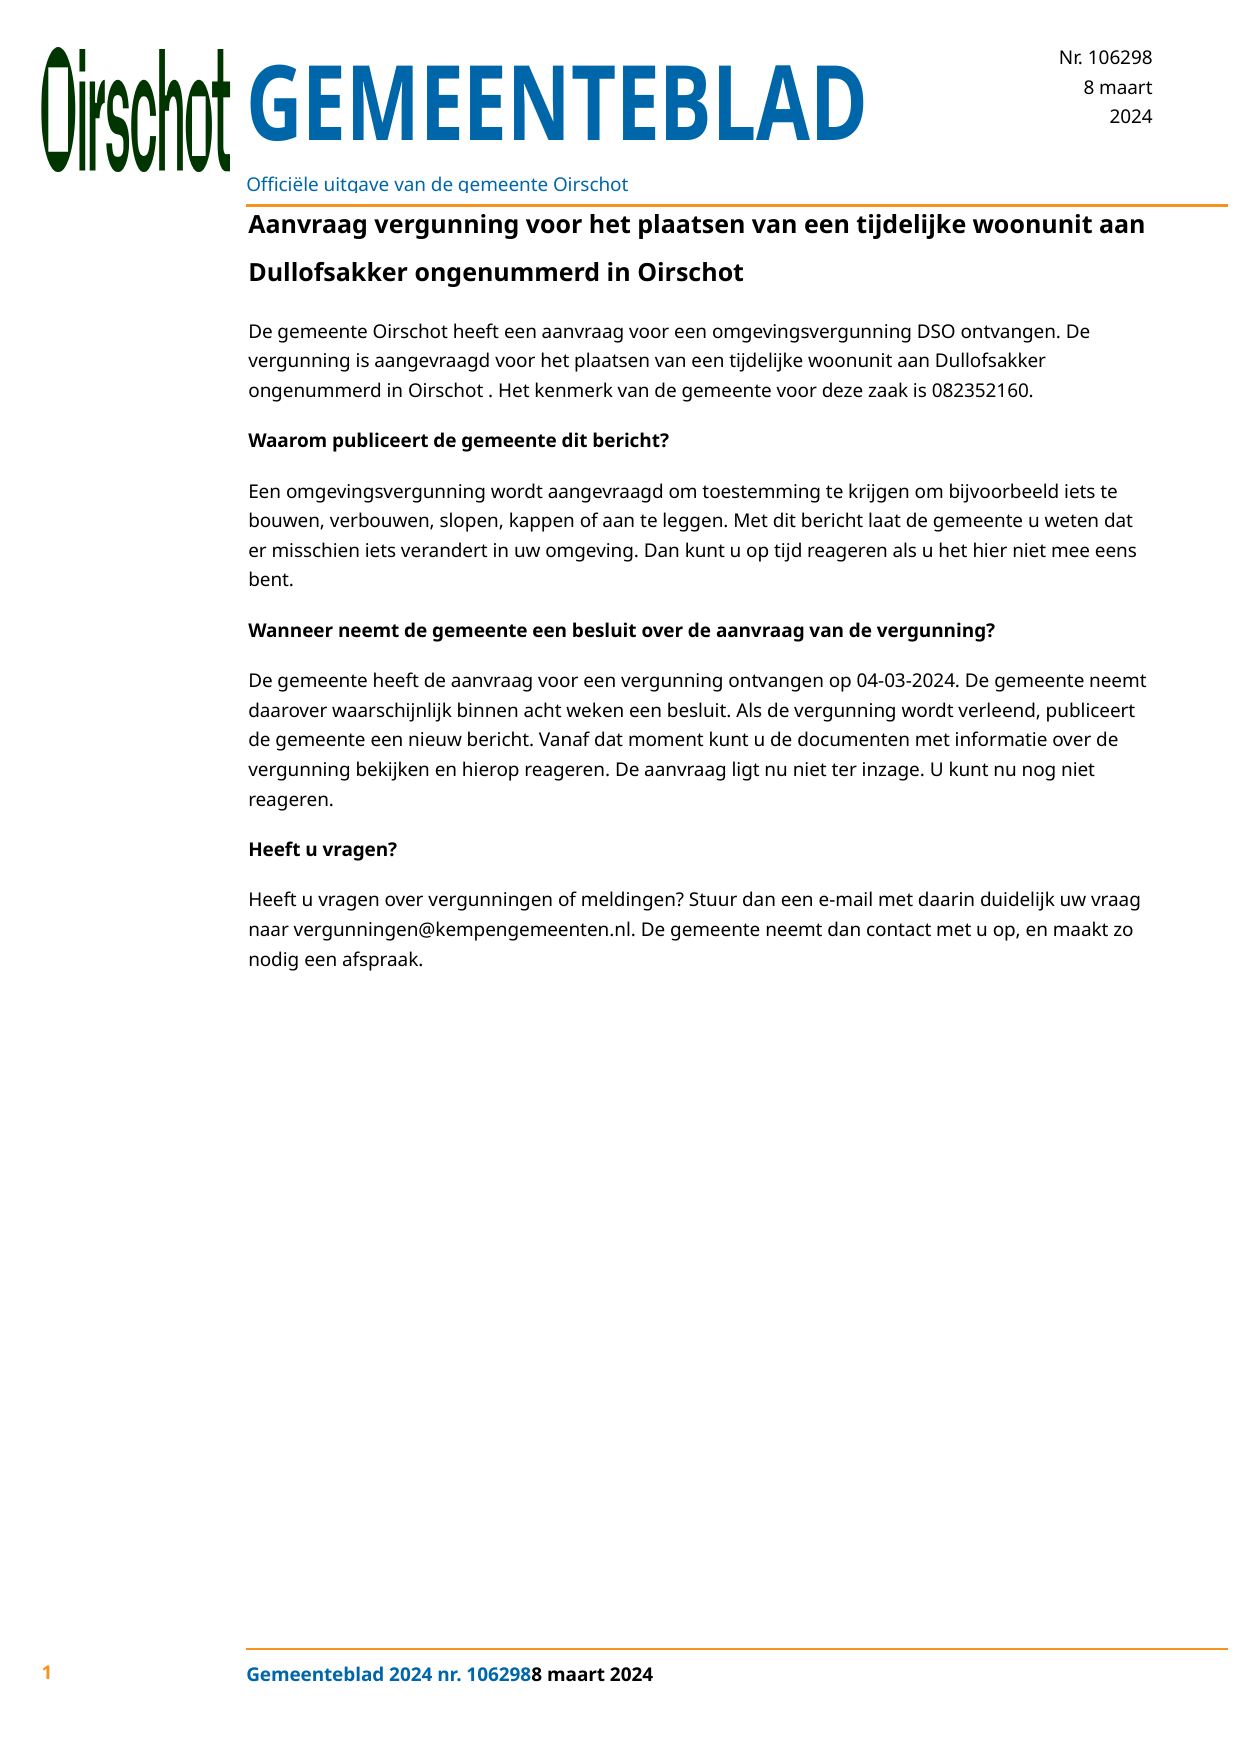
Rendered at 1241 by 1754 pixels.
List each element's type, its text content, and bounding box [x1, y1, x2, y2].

text Aanvraag vergunning voor het plaatsen van een tijdelijke woonunit aan Dullofsakker ongenummerd in Oirschot [248, 207, 1152, 288]
picture [41, 47, 231, 172]
text Een omgevingsvergunning wordt aangevraagd om toestemming te krijgen om bijvoorbeeld iets te bouwen, verbouwen, slopen, kappen of aan te leggen. Met dit bericht laat de gemeente u weten dat er misschien iets verandert in uw omgeving. Dan kunt u op tijd reageren als u het hier niet mee eens bent. [248, 478, 1152, 592]
text Heeft u vragen over vergunningen of meldingen? Stuur dan een e-mail met daarin duidelijk uw vraag naar vergunningen@kempengemeenten.nl. De gemeente neemt dan contact met u op, en maakt zo nodig een afspraak. [248, 887, 1152, 972]
text Wanneer neemt de gemeente een besluit over de aanvraag van de vergunning? [248, 617, 1152, 643]
text De gemeente Oirschot heeft een aanvraag voor een omgevingsvergunning DSO ontvangen. De vergunning is aangevraagd voor het plaatsen van een tijdelijke woonunit aan Dullofsakker ongenummerd in Oirschot . Het kenmerk van de gemeente voor deze zaak is 082352160. [248, 318, 1152, 403]
text Waarom publiceert de gemeente dit bericht? [248, 427, 1152, 453]
text De gemeente heeft de aanvraag voor een vergunning ontvangen op 04-03-2024. De gemeente neemt daarover waarschijnlijk binnen acht weken een besluit. Als de vergunning wordt verleend, publiceert de gemeente een nieuw bericht. Vanaf dat moment kunt u de documenten met informatie over de vergunning bekijken en hierop reageren. De aanvraag ligt nu niet ter inzage. U kunt nu nog niet reageren. [248, 667, 1152, 812]
text Heeft u vragen? [248, 836, 1152, 862]
